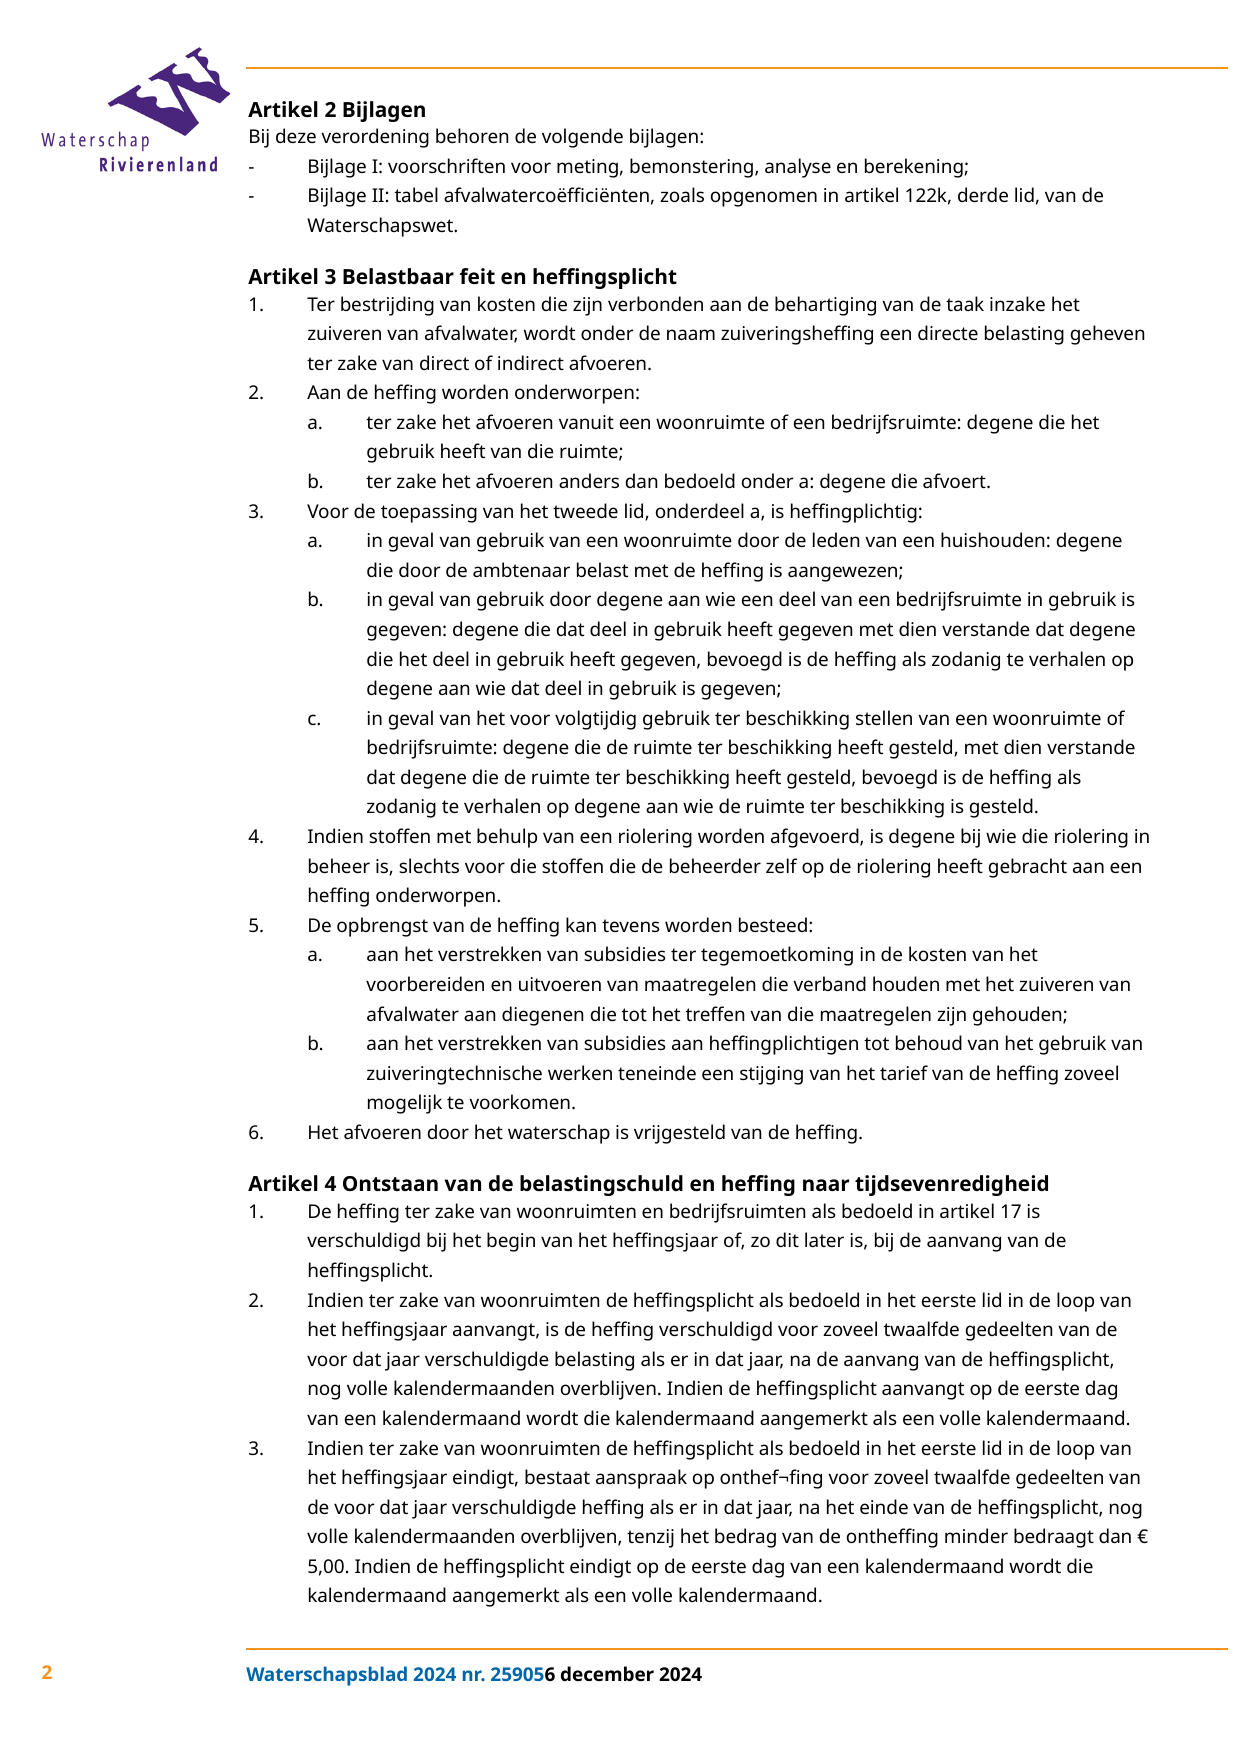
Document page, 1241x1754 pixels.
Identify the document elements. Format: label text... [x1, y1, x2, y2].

list Indien ter zake van woonruimten de heffingsplicht als bedoeld in het eerste lid in de loop van het heffingsjaar aanvangt, is de heffing verschuldigd voor zoveel twaalfde gedeelten van de voor dat jaar verschuldigde belasting als er in dat jaar, na de aanvang van de heffingsplicht, nog volle kalendermaanden overblijven. Indien de heffingsplicht aanvangt op de eerste dag van een kalendermaand wordt die kalendermaand aangemerkt als een volle kalendermaand. [248, 1287, 1152, 1431]
list in geval van gebruik van een woonruimte door de leden van een huishouden: degene die door de ambtenaar belast met de heffing is aangewezen; [307, 527, 1152, 583]
list Aan de heffing worden onderworpen: [248, 379, 1152, 405]
list De opbrengst van de heffing kan tevens worden besteed: [248, 912, 1152, 938]
list ter zake het afvoeren vanuit een woonruimte of een bedrijfsruimte: degene die het gebruik heeft van die ruimte; [307, 409, 1152, 464]
list aan het verstrekken van subsidies ter tegemoetkoming in de kosten van het voorbereiden en uitvoeren van maatregelen die verband houden met het zuiveren van afvalwater aan diegenen die tot het treffen van die maatregelen zijn gehouden; [307, 942, 1152, 1027]
text Bij deze verordening behoren de volgende bijlagen: [248, 123, 1152, 149]
list in geval van het voor volgtijdig gebruik ter beschikking stellen van een woonruimte of bedrijfsruimte: degene die de ruimte ter beschikking heeft gesteld, met dien verstande dat degene die de ruimte ter beschikking heeft gesteld, bevoegd is de heffing als zodanig te verhalen op degene aan wie de ruimte ter beschikking is gesteld. [307, 705, 1152, 819]
list ter zake het afvoeren anders dan bedoeld onder a: degene die afvoert. [307, 468, 1152, 494]
text Artikel 4 Ontstaan van de belastingschuld en heffing naar tijdsevenredigheid [248, 1169, 1152, 1198]
list Indien ter zake van woonruimten de heffingsplicht als bedoeld in het eerste lid in de loop van het heffingsjaar eindigt, bestaat aanspraak op onthef¬fing voor zoveel twaalfde gedeelten van de voor dat jaar verschuldigde heffing als er in dat jaar, na het einde van de heffingsplicht, nog volle kalendermaanden overblijven, tenzij het bedrag van de ontheffing minder bedraagt dan € 5,00. Indien de heffingsplicht eindigt op de eerste dag van een kalendermaand wordt die kalendermaand aangemerkt als een volle kalendermaand. [248, 1435, 1152, 1608]
list aan het verstrekken van subsidies aan heffingplichtigen tot behoud van het gebruik van zuiveringtechnische werken teneinde een stijging van het tarief van de heffing zoveel mogelijk te voorkomen. [307, 1030, 1152, 1115]
list in geval van gebruik door degene aan wie een deel van een bedrijfsruimte in gebruik is gegeven: degene die dat deel in gebruik heeft gegeven met dien verstande dat degene die het deel in gebruik heeft gegeven, bevoegd is de heffing als zodanig te verhalen op degene aan wie dat deel in gebruik is gegeven; [307, 587, 1152, 701]
text Artikel 3 Belastbaar feit en heffingsplicht [248, 262, 1152, 291]
text Artikel 2 Bijlagen [248, 95, 1152, 123]
list Bijlage II: tabel afvalwatercoëfficiënten, zoals opgenomen in artikel 122k, derde lid, van de Waterschapswet. [248, 182, 1152, 238]
list Het afvoeren door het waterschap is vrijgesteld van de heffing. [248, 1119, 1152, 1145]
list Voor de toepassing van het tweede lid, onderdeel a, is heffingplichtig: [248, 498, 1152, 524]
list Ter bestrijding van kosten die zijn verbonden aan de behartiging van de taak inzake het zuiveren van afvalwater, wordt onder de naam zuiveringsheffing een directe belasting geheven ter zake van direct of indirect afvoeren. [248, 291, 1152, 376]
list Indien stoffen met behulp van een riolering worden afgevoerd, is degene bij wie die riolering in beheer is, slechts voor die stoffen die de beheerder zelf op de riolering heeft gebracht aan een heffing onderworpen. [248, 823, 1152, 908]
picture [41, 47, 231, 172]
list Bijlage I: voorschriften voor meting, bemonstering, analyse en berekening; [248, 153, 1152, 178]
list De heffing ter zake van woonruimten en bedrijfsruimten als bedoeld in artikel 17 is verschuldigd bij het begin van het heffingsjaar of, zo dit later is, bij de aanvang van de heffingsplicht. [248, 1198, 1152, 1283]
